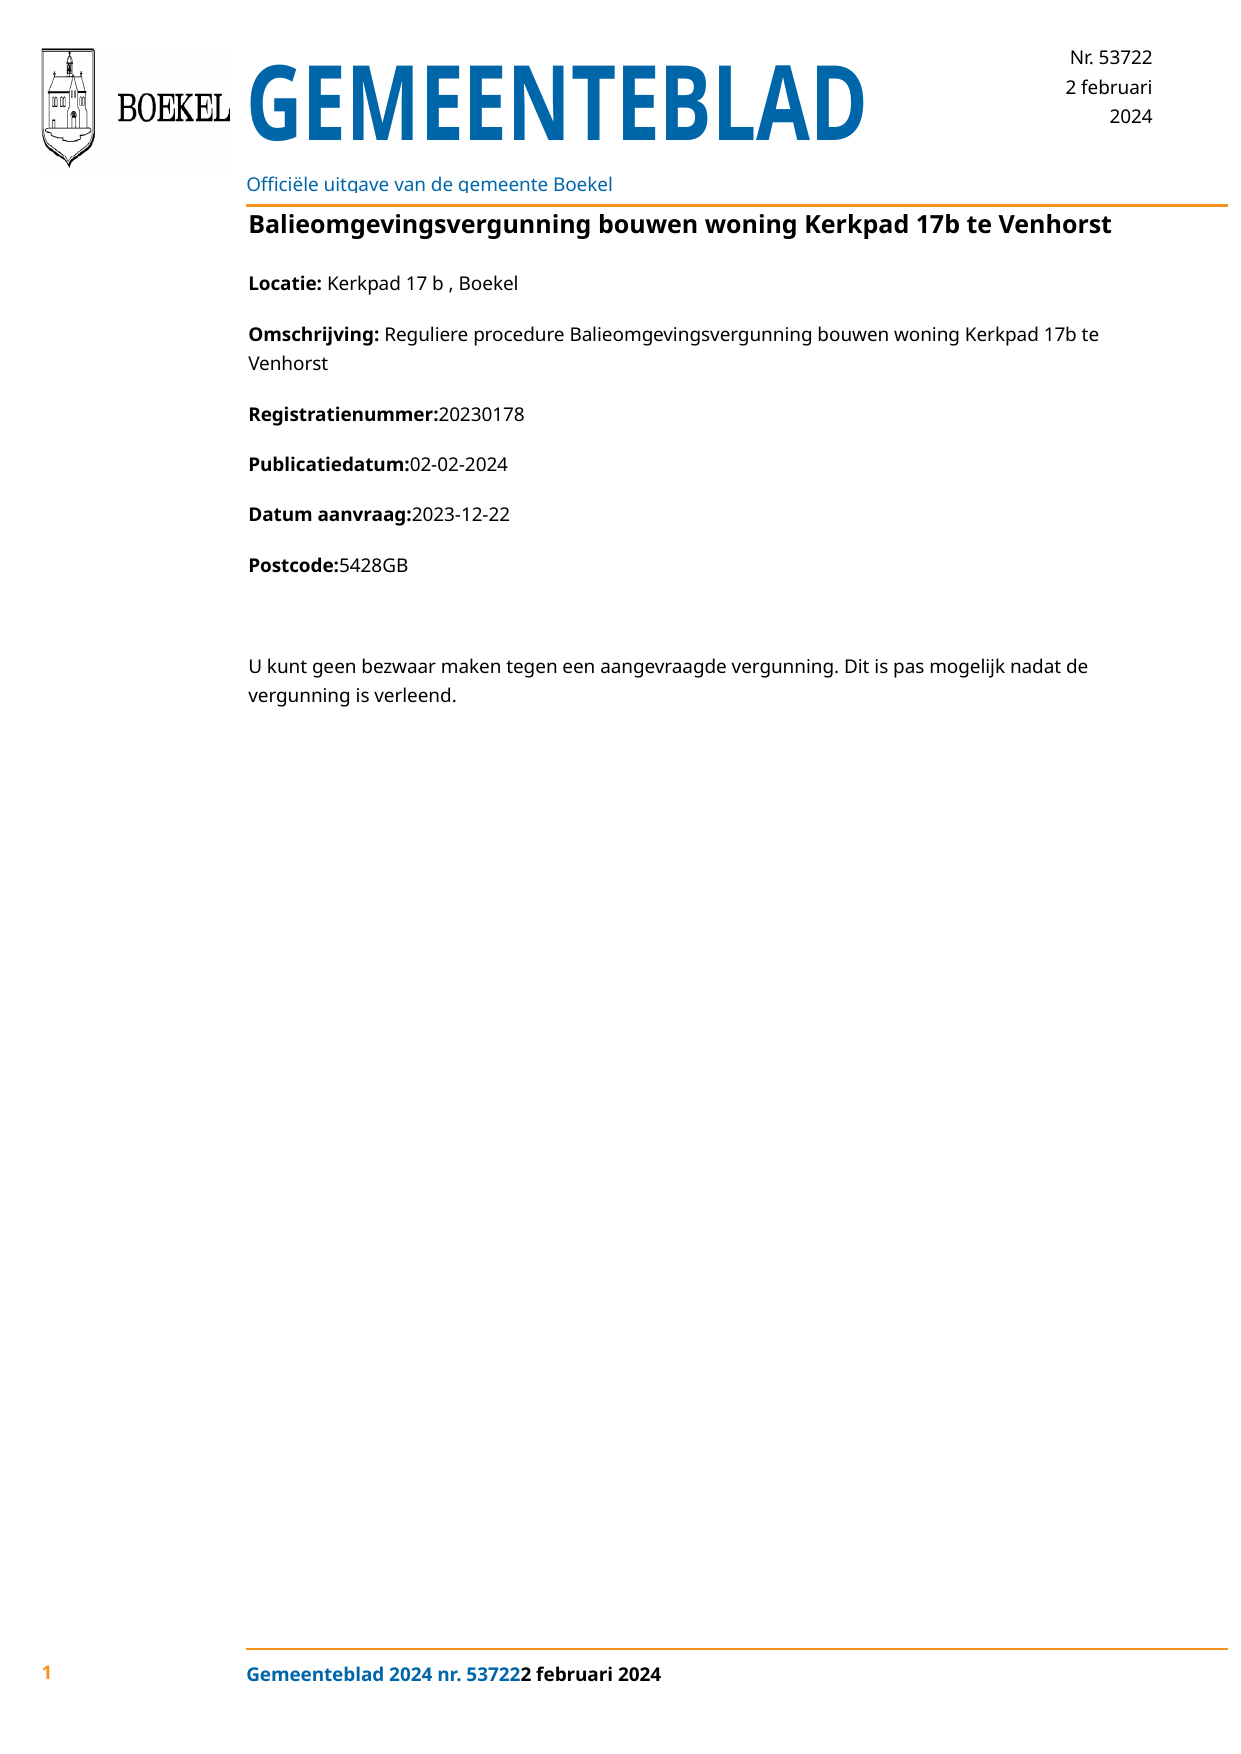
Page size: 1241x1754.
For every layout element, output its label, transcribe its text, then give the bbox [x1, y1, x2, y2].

text Postcode:5428GB [248, 552, 1152, 578]
text Publicatiedatum:02-02-2024 [248, 451, 1152, 477]
text Balieomgevingsvergunning bouwen woning Kerkpad 17b te Venhorst [248, 207, 1152, 241]
text Omschrijving: Reguliere procedure Balieomgevingsvergunning bouwen woning Kerkpad 17b te Venhorst [248, 321, 1152, 376]
text U kunt geen bezwaar maken tegen een aangevraagde vergunning. Dit is pas mogelijk nadat de vergunning is verleend. [248, 653, 1152, 708]
text Registratienummer:20230178 [248, 401, 1152, 426]
text Locatie: Kerkpad 17 b , Boekel [248, 270, 1152, 296]
picture [41, 47, 231, 172]
text Datum aanvraag:2023-12-22 [248, 502, 1152, 527]
